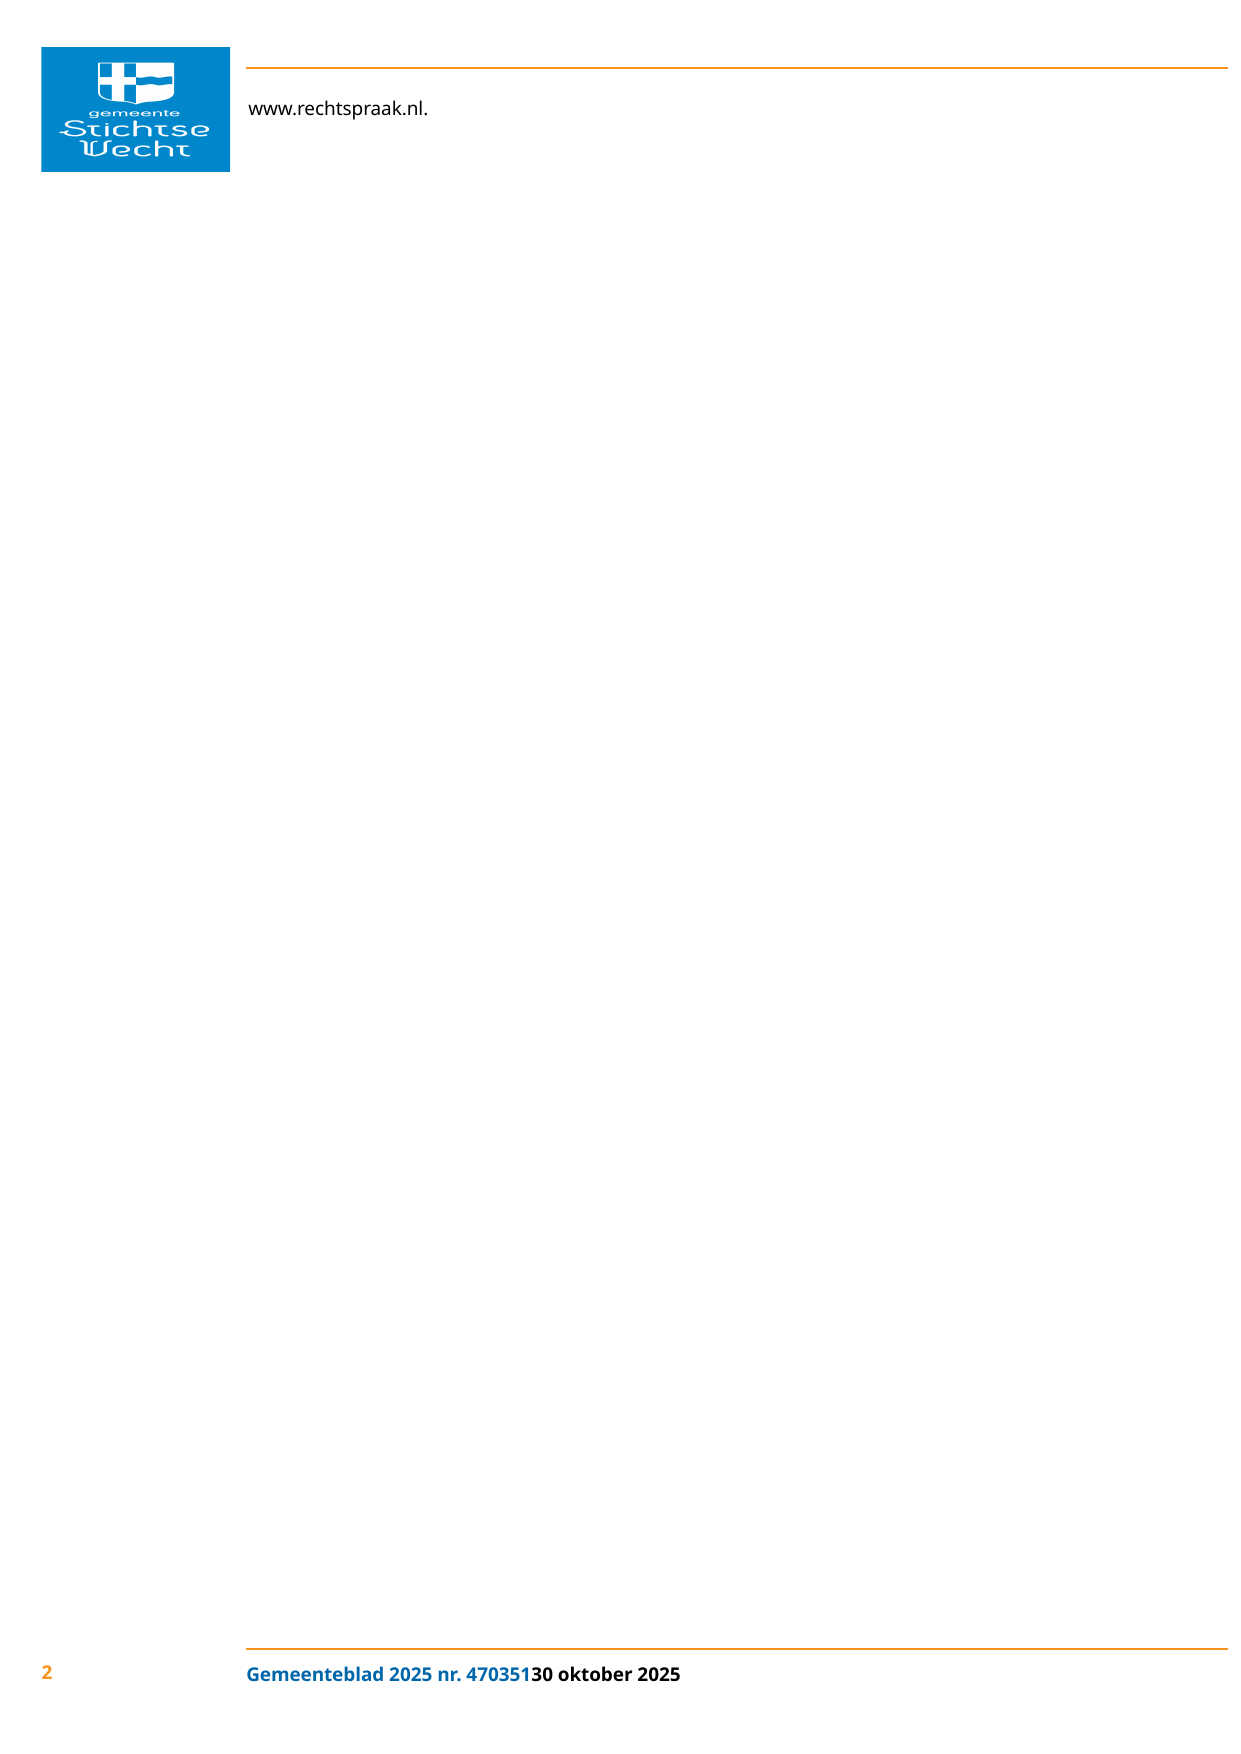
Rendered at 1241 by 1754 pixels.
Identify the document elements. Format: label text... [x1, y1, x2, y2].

text www.rechtspraak.nl. [248, 95, 1152, 121]
picture [99, 63, 135, 101]
picture [137, 63, 174, 103]
